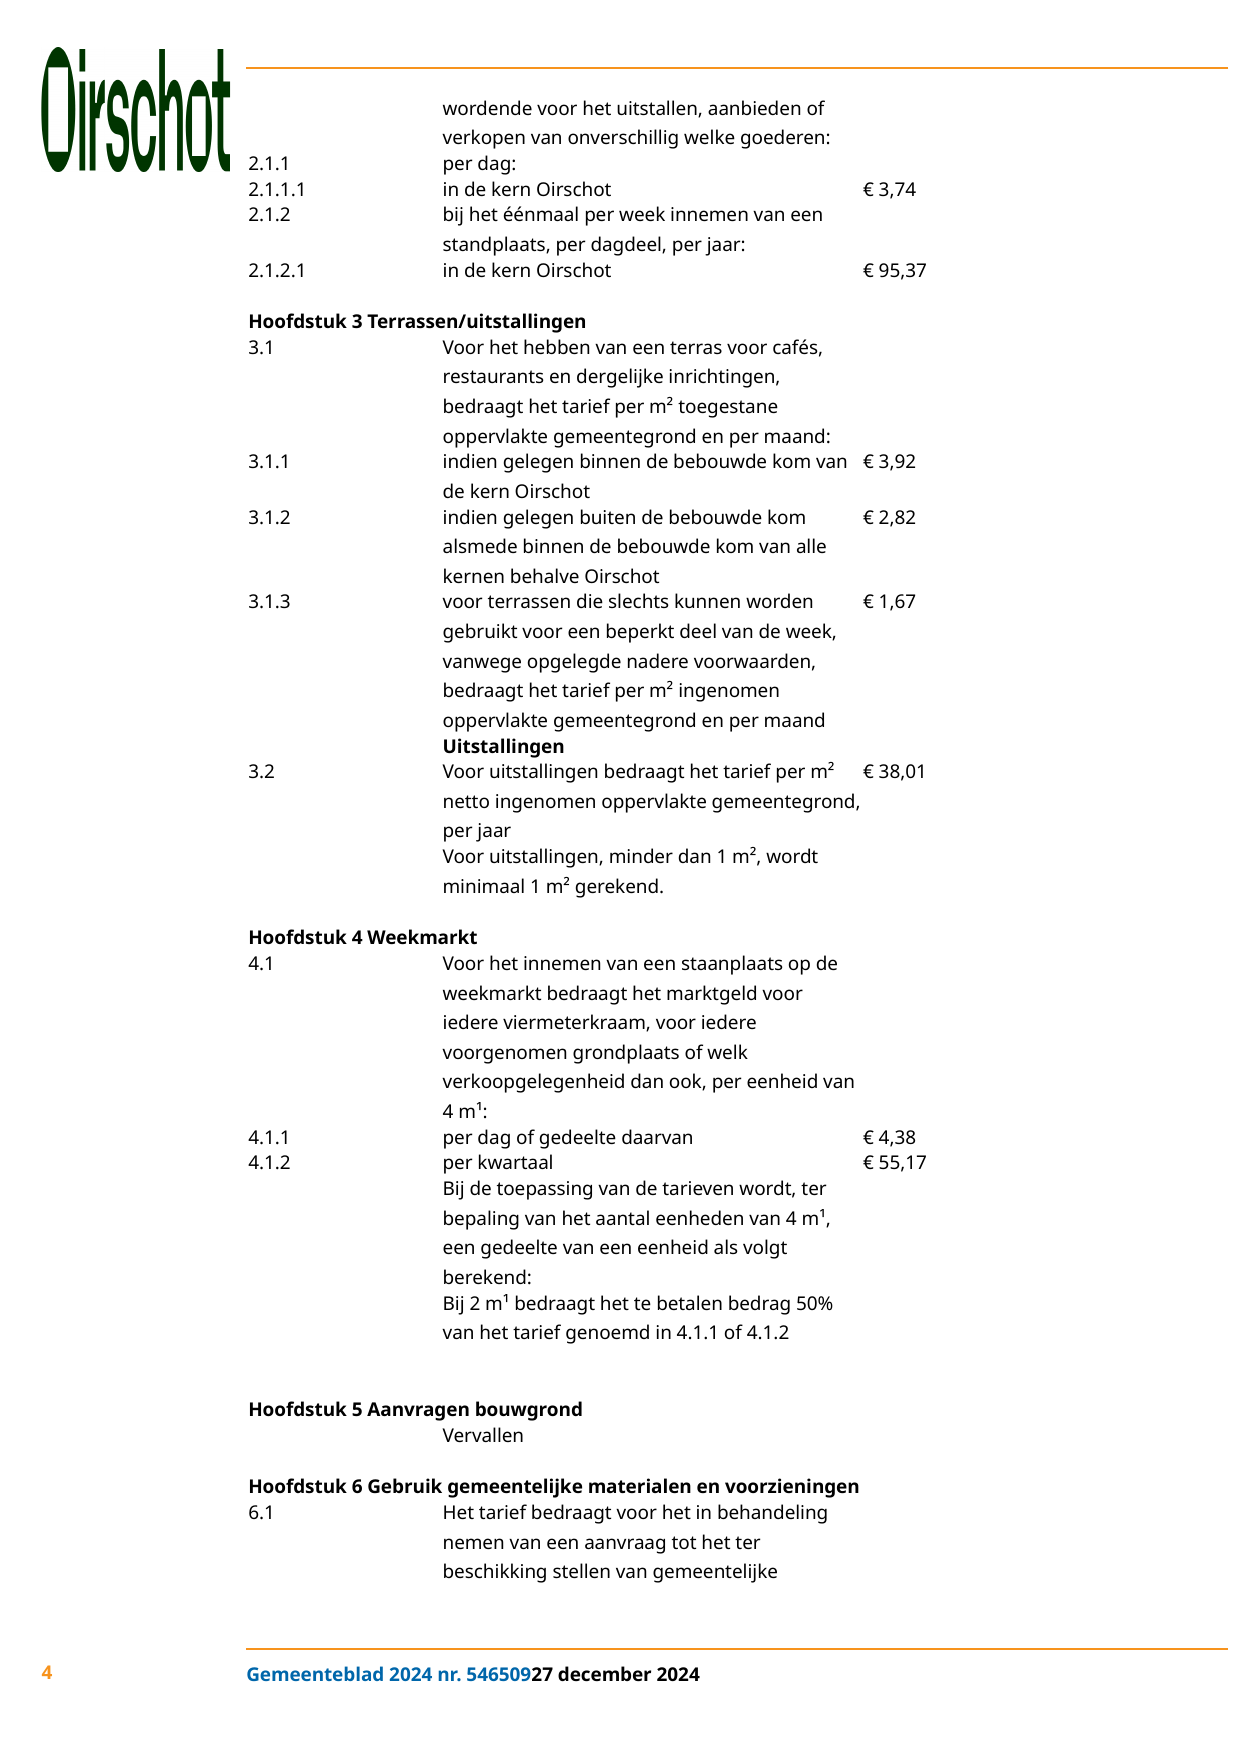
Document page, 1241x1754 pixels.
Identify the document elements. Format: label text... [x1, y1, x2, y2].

table_cell Het tarief bedraagt voor het in behandeling nemen van een aanvraag tot het ter beschikking stellen van gemeentelijke [443, 1500, 863, 1584]
table_cell 2.1.1 [248, 150, 442, 176]
table_cell 3.1.1 [248, 449, 442, 504]
table_cell [863, 899, 1152, 924]
table_cell Bij 2 m¹ bedraagt het te betalen bedrag 50% van het tarief genoemd in 4.1.1 of 4.1.2 [443, 1290, 863, 1345]
table_cell [863, 1474, 1152, 1499]
table_cell Vervallen [443, 1422, 863, 1448]
table_cell [863, 1371, 1152, 1397]
table_cell in de kern Oirschot [443, 176, 863, 202]
picture [41, 47, 231, 172]
table_cell [863, 308, 1152, 334]
table_cell wordende voor het uitstallen, aanbieden of verkopen van onverschillig welke goederen: [443, 95, 863, 150]
table_cell indien gelegen buiten de bebouwde kom alsmede binnen de bebouwde kom van alle kernen behalve Oirschot [443, 504, 863, 589]
table_cell Uitstallingen [443, 733, 863, 758]
table_cell 2.1.2.1 [248, 257, 442, 283]
table_cell [863, 334, 1152, 448]
table_cell bij het éénmaal per week innemen van een standplaats, per dagdeel, per jaar: [443, 202, 863, 257]
table_cell 3.2 [248, 759, 442, 843]
table_cell € 3,92 [863, 449, 1152, 504]
table_cell [863, 1345, 1152, 1371]
table_cell € 4,38 [863, 1124, 1152, 1149]
table_cell [443, 1345, 863, 1371]
table_cell [248, 899, 442, 924]
table_cell Hoofdstuk 4 Weekmarkt [248, 925, 863, 950]
table_cell 4.1.1 [248, 1124, 442, 1149]
table_cell Hoofdstuk 5 Aanvragen bouwgrond [248, 1397, 863, 1422]
table_cell per kwartaal [443, 1150, 863, 1175]
table_cell [248, 1345, 442, 1371]
table_cell [863, 1290, 1152, 1345]
table_cell [443, 899, 863, 924]
table_cell [863, 925, 1152, 950]
table_cell [248, 1448, 442, 1474]
table_cell [863, 283, 1152, 308]
table_cell [863, 950, 1152, 1124]
table_cell 3.1 [248, 334, 442, 448]
table_cell [248, 733, 442, 758]
table_cell 4.1.2 [248, 1150, 442, 1175]
table_cell € 2,82 [863, 504, 1152, 589]
table_cell [248, 95, 442, 150]
table_cell per dag of gedeelte daarvan [443, 1124, 863, 1149]
table_cell 3.1.3 [248, 589, 442, 733]
table_cell 3.1.2 [248, 504, 442, 589]
table_cell Voor uitstallingen, minder dan 1 m², wordt minimaal 1 m² gerekend. [443, 844, 863, 899]
table_cell [248, 844, 442, 899]
table_cell [863, 844, 1152, 899]
table_cell 6.1 [248, 1500, 442, 1584]
table_cell Hoofdstuk 3 Terrassen/uitstallingen [248, 308, 863, 334]
table_cell 4.1 [248, 950, 442, 1124]
table_cell € 3,74 [863, 176, 1152, 202]
table_cell 2.1.2 [248, 202, 442, 257]
table_cell [863, 202, 1152, 257]
table_cell [248, 1175, 442, 1290]
table_cell € 1,67 [863, 589, 1152, 733]
table_cell [863, 150, 1152, 176]
table_cell [863, 95, 1152, 150]
table_cell Hoofdstuk 6 Gebruik gemeentelijke materialen en voorzieningen [248, 1474, 863, 1499]
table_cell [443, 1448, 863, 1474]
table_cell Voor het innemen van een staanplaats op de weekmarkt bedraagt het marktgeld voor iedere viermeterkraam, voor iedere voorgenomen grondplaats of welk verkoopgelegenheid dan ook, per eenheid van 4 m¹: [443, 950, 863, 1124]
table_cell [863, 1448, 1152, 1474]
table_cell 2.1.1.1 [248, 176, 442, 202]
table_cell € 55,17 [863, 1150, 1152, 1175]
table_cell [443, 1371, 863, 1397]
table_cell [863, 1500, 1152, 1584]
table_cell Voor het hebben van een terras voor cafés, restaurants en dergelijke inrichtingen, bedraagt het tarief per m² toegestane oppervlakte gemeentegrond en per maand: [443, 334, 863, 448]
table_cell [248, 283, 442, 308]
table_cell [863, 1397, 1152, 1422]
table_cell [863, 1175, 1152, 1290]
table_cell in de kern Oirschot [443, 257, 863, 283]
table_cell [863, 1422, 1152, 1448]
table_cell indien gelegen binnen de bebouwde kom van de kern Oirschot [443, 449, 863, 504]
table_cell [443, 283, 863, 308]
table_cell [863, 733, 1152, 758]
table_cell voor terrassen die slechts kunnen worden gebruikt voor een beperkt deel van de week, vanwege opgelegde nadere voorwaarden, bedraagt het tarief per m² ingenomen oppervlakte gemeentegrond en per maand [443, 589, 863, 733]
table_cell Voor uitstallingen bedraagt het tarief per m² netto ingenomen oppervlakte gemeentegrond, per jaar [443, 759, 863, 843]
table_cell [248, 1290, 442, 1345]
table_cell € 38,01 [863, 759, 1152, 843]
table_cell [248, 1371, 442, 1397]
table_cell € 95,37 [863, 257, 1152, 283]
table_cell [248, 1422, 442, 1448]
table_cell per dag: [443, 150, 863, 176]
table_cell Bij de toepassing van de tarieven wordt, ter bepaling van het aantal eenheden van 4 m¹, een gedeelte van een eenheid als volgt berekend: [443, 1175, 863, 1290]
